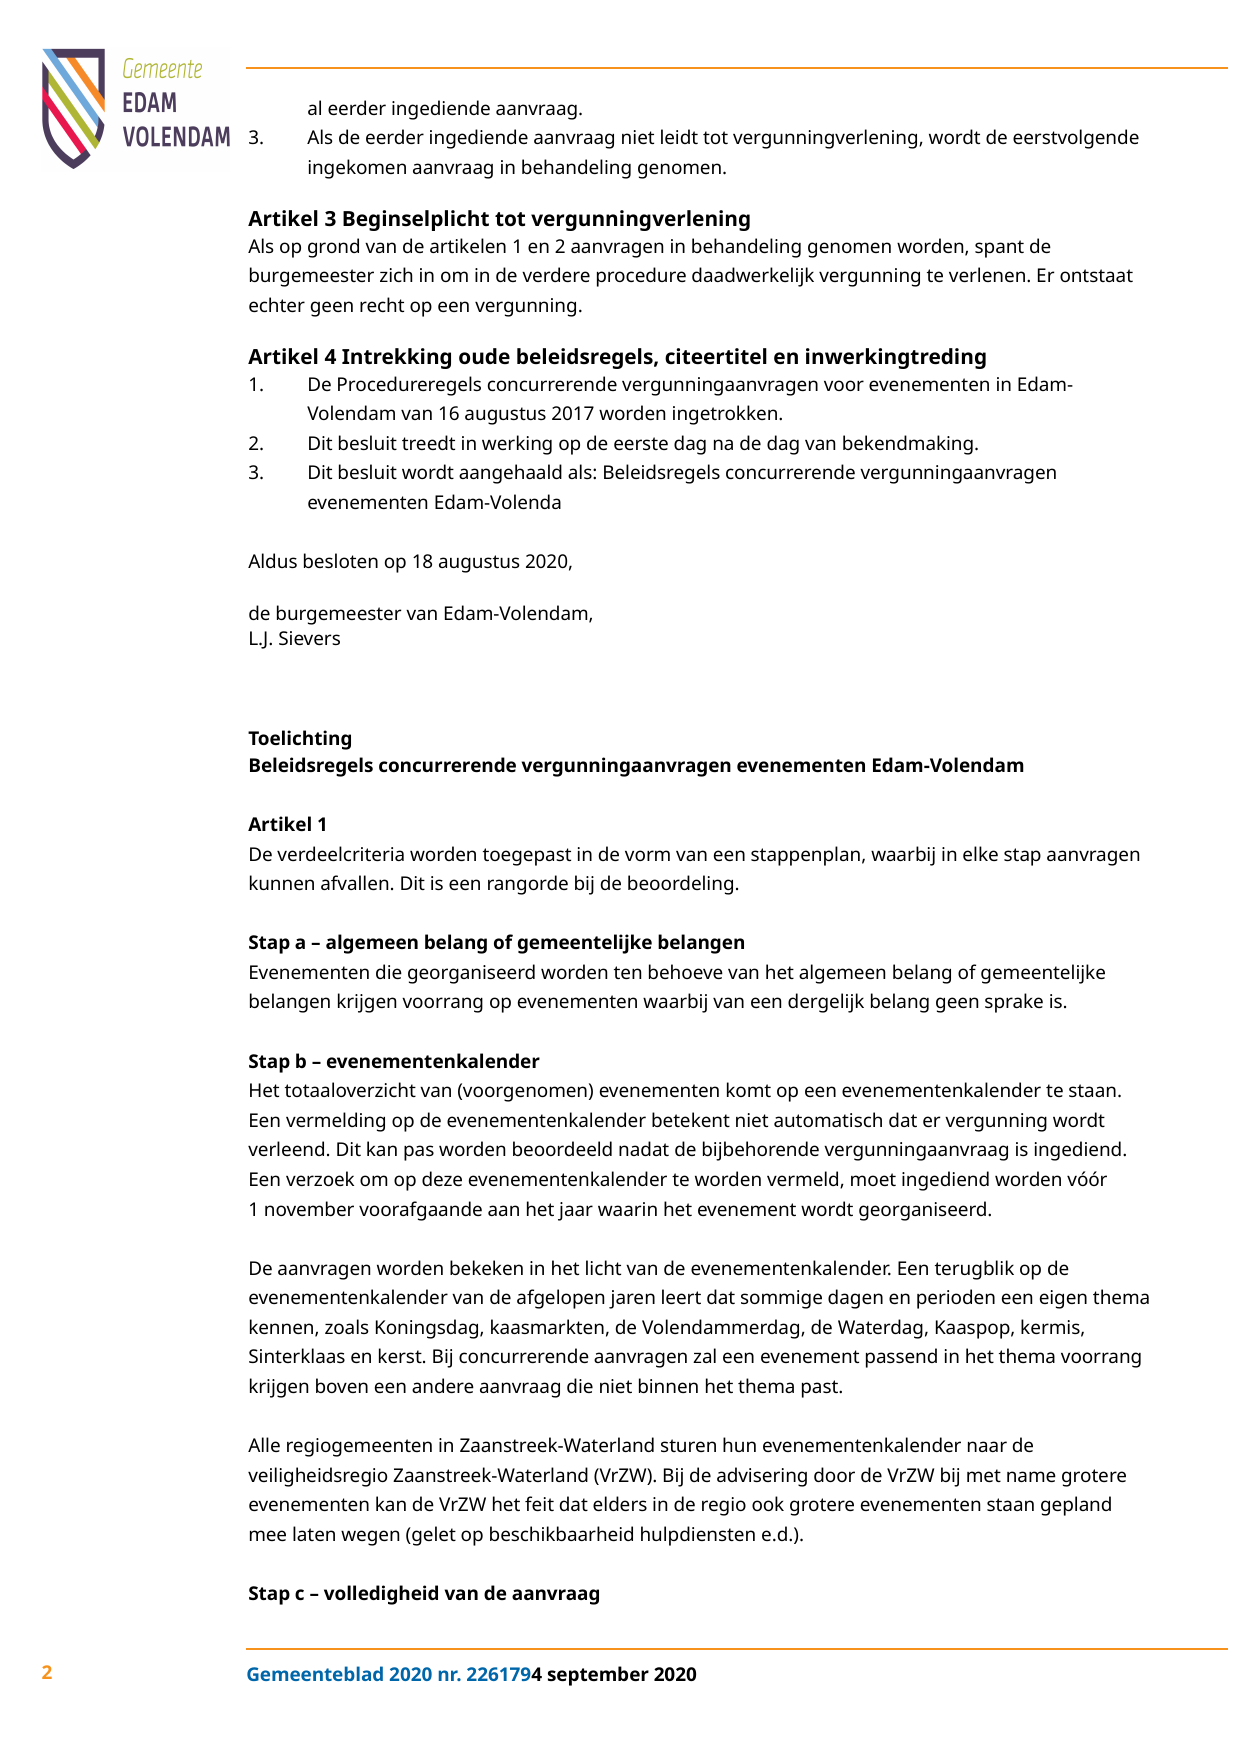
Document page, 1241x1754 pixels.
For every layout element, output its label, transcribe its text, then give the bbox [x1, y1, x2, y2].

text Alle regiogemeenten in Zaanstreek-Waterland sturen hun evenementenkalender naar de veiligheidsregio Zaanstreek-Waterland (VrZW). Bij de advisering door de VrZW bij met name grotere evenementen kan de VrZW het feit dat elders in de regio ook grotere evenementen staan gepland mee laten wegen (gelet op beschikbaarheid hulpdiensten e.d.). [248, 1432, 1152, 1547]
list Dit besluit treedt in werking op de eerste dag na de dag van bekendmaking. [248, 430, 1152, 456]
text De aanvragen worden bekeken in het licht van de evenementenkalender. Een terugblik op de evenementenkalender van de afgelopen jaren leert dat sommige dagen en perioden een eigen thema kennen, zoals Koningsdag, kaasmarkten, de Volendammerdag, de Waterdag, Kaaspop, kermis, Sinterklaas en kerst. Bij concurrerende aanvragen zal een evenement passend in het thema voorrang krijgen boven een andere aanvraag die niet binnen het thema past. [248, 1255, 1152, 1399]
list Als de eerder ingediende aanvraag niet leidt tot vergunningverlening, wordt de eerstvolgende ingekomen aanvraag in behandeling genomen. [248, 124, 1152, 180]
list Dit besluit wordt aangehaald als: Beleidsregels concurrerende vergunningaanvragen evenementen Edam-Volenda [248, 459, 1152, 515]
text Het totaaloverzicht van (voorgenomen) evenementen komt op een evenementenkalender te staan. Een vermelding op de evenementenkalender betekent niet automatisch dat er vergunning wordt verleend. Dit kan pas worden beoordeeld nadat de bijbehorende vergunningaanvraag is ingediend. Een verzoek om op deze evenementenkalender te worden vermeld, moet ingediend worden vóór 1 november voorafgaande aan het jaar waarin het evenement wordt georganiseerd. [248, 1077, 1152, 1221]
text Artikel 3 Beginselplicht tot vergunningverlening [248, 204, 1152, 233]
text Toelichting [248, 723, 1152, 752]
text Stap b – evenementenkalender [248, 1048, 1152, 1073]
text Beleidsregels concurrerende vergunningaanvragen evenementen Edam-Volendam [248, 752, 1152, 778]
picture [41, 47, 231, 172]
text de burgemeester van Edam-Volendam, [248, 600, 1152, 626]
text L.J. Sievers [248, 626, 1152, 651]
text Aldus besloten op 18 augustus 2020, [248, 548, 1152, 574]
text Artikel 4 Intrekking oude beleidsregels, citeertitel en inwerkingtreding [248, 342, 1152, 371]
text Artikel 1 [248, 811, 1152, 837]
text Als op grond van de artikelen 1 en 2 aanvragen in behandeling genomen worden, spant de burgemeester zich in om in de verdere procedure daadwerkelijk vergunning te verlenen. Er ontstaat echter geen recht op een vergunning. [248, 233, 1152, 318]
text De verdeelcriteria worden toegepast in de vorm van een stappenplan, waarbij in elke stap aanvragen kunnen afvallen. Dit is een rangorde bij de beoordeling. [248, 841, 1152, 896]
text Evenementen die georganiseerd worden ten behoeve van het algemeen belang of gemeentelijke belangen krijgen voorrang op evenementen waarbij van een dergelijk belang geen sprake is. [248, 959, 1152, 1014]
text Stap c – volledigheid van de aanvraag [248, 1580, 1152, 1606]
text Stap a – algemeen belang of gemeentelijke belangen [248, 929, 1152, 955]
list De Procedureregels concurrerende vergunningaanvragen voor evenementen in Edam-Volendam van 16 augustus 2017 worden ingetrokken. [248, 371, 1152, 426]
list al eerder ingediende aanvraag. [248, 95, 1152, 121]
